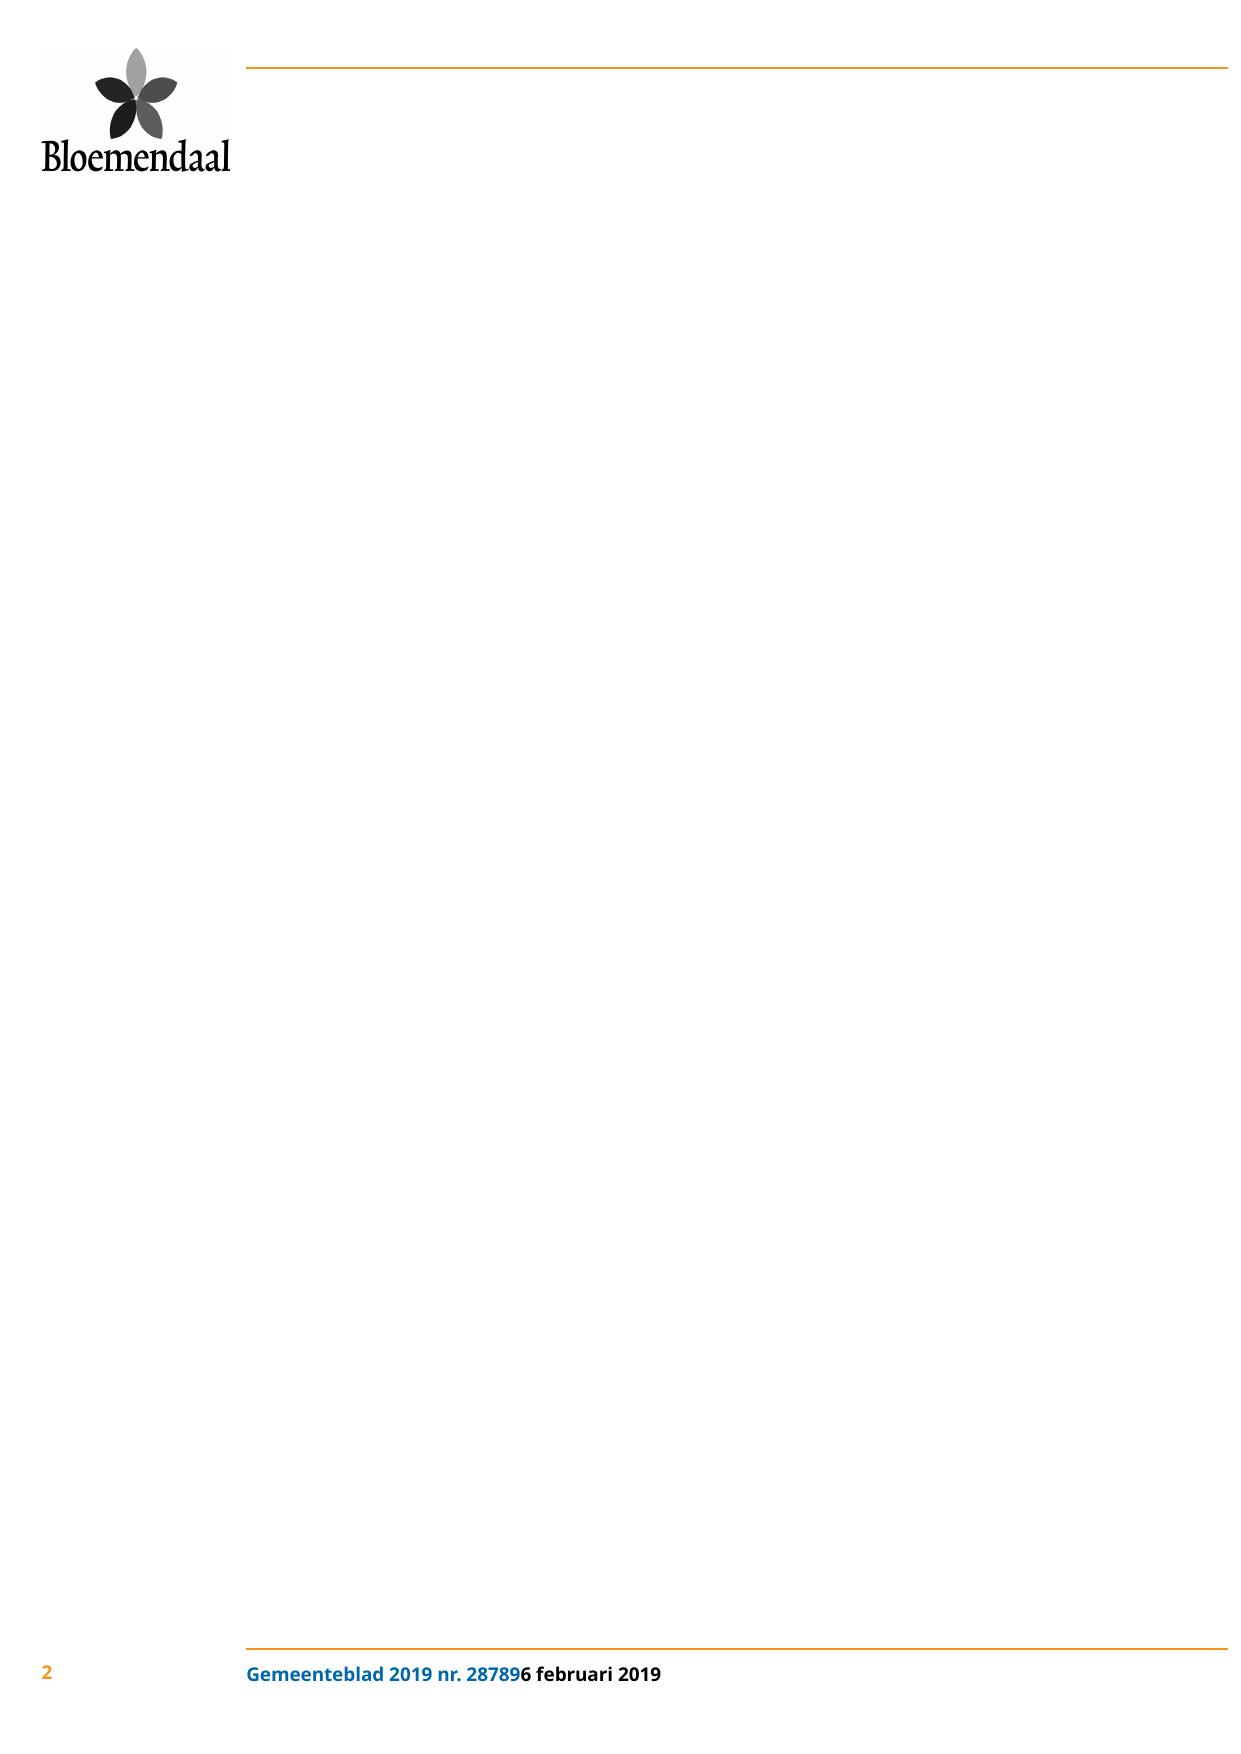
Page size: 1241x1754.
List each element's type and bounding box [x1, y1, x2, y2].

picture [41, 47, 231, 172]
